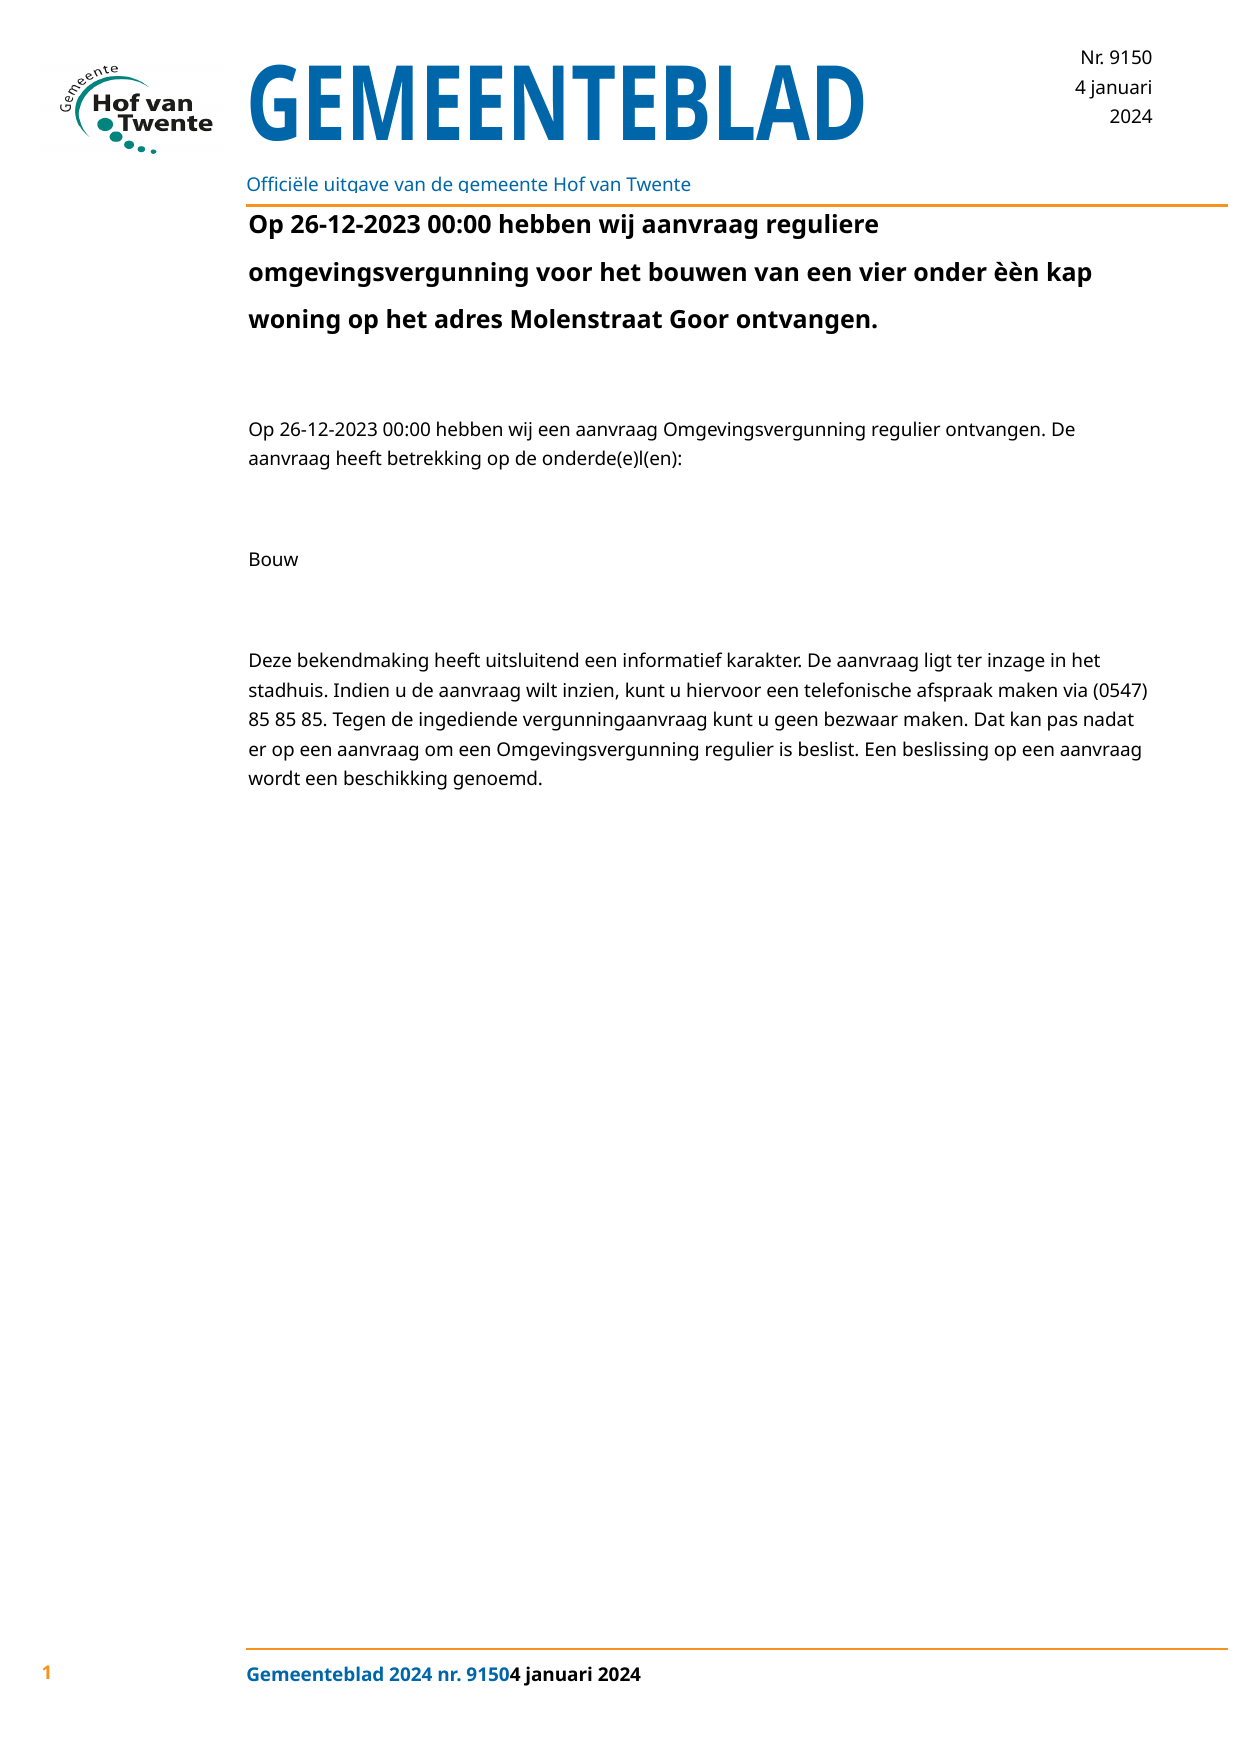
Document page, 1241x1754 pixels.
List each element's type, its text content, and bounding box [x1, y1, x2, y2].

text Bouw [248, 546, 1152, 572]
text Op 26-12-2023 00:00 hebben wij aanvraag reguliere omgevingsvergunning voor het bouwen van een vier onder èèn kap woning op het adres Molenstraat Goor ontvangen. [248, 207, 1152, 336]
text Op 26-12-2023 00:00 hebben wij een aanvraag Omgevingsvergunning regulier ontvangen. De aanvraag heeft betrekking op de onderde(e)l(en): [248, 416, 1152, 471]
text Deze bekendmaking heeft uitsluitend een informatief karakter. De aanvraag ligt ter inzage in het stadhuis. Indien u de aanvraag wilt inzien, kunt u hiervoor een telefonische afspraak maken via (0547) 85 85 85. Tegen de ingediende vergunningaanvraag kunt u geen bezwaar maken. Dat kan pas nadat er op een aanvraag om een Omgevingsvergunning regulier is beslist. Een beslissing op een aanvraag wordt een beschikking genoemd. [248, 647, 1152, 791]
picture [41, 47, 231, 172]
